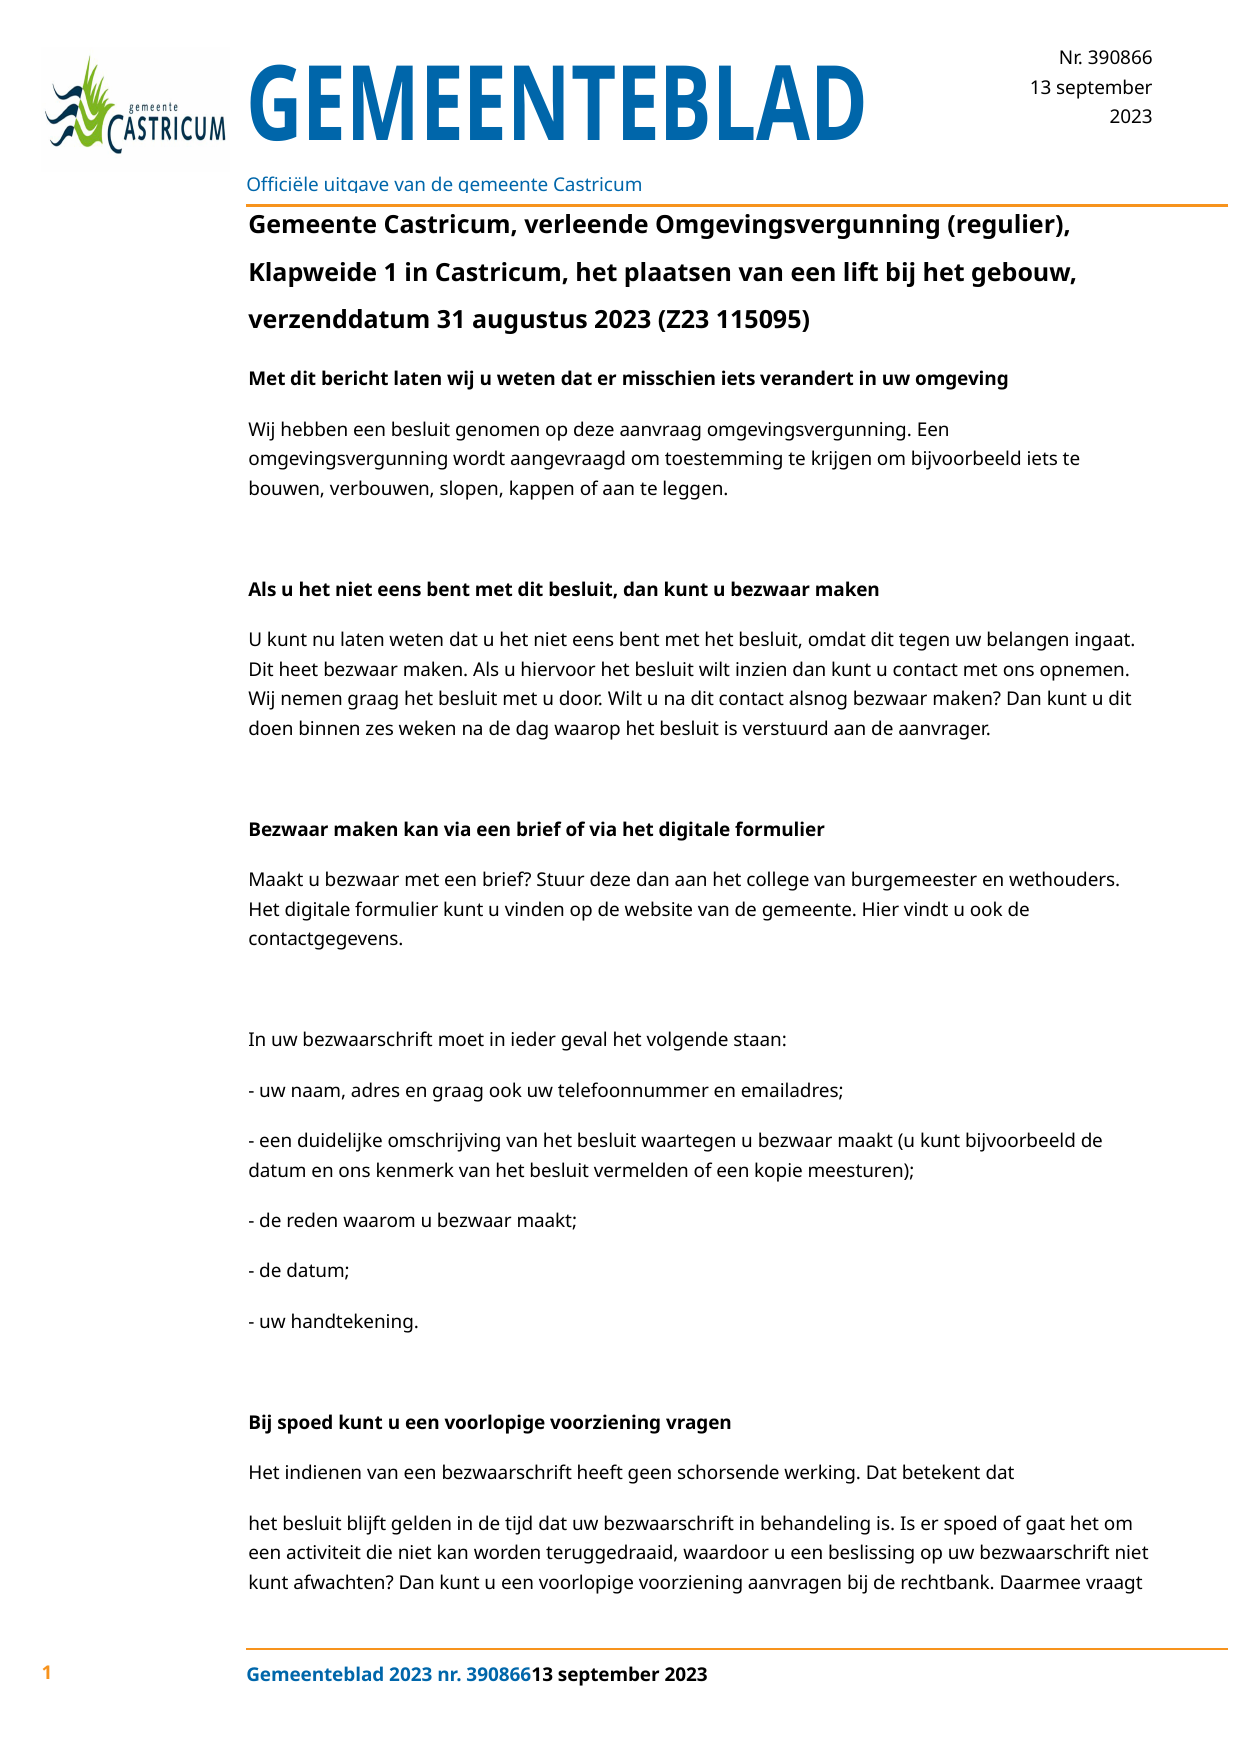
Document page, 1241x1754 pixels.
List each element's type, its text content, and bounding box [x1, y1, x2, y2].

text Bezwaar maken kan via een brief of via het digitale formulier [248, 816, 1152, 842]
text U kunt nu laten weten dat u het niet eens bent met het besluit, omdat dit tegen uw belangen ingaat. Dit heet bezwaar maken. Als u hiervoor het besluit wilt inzien dan kunt u contact met ons opnemen. Wij nemen graag het besluit met u door. Wilt u na dit contact alsnog bezwaar maken? Dan kunt u dit doen binnen zes weken na de dag waarop het besluit is verstuurd aan de aanvrager. [248, 626, 1152, 741]
text het besluit blijft gelden in de tijd dat uw bezwaarschrift in behandeling is. Is er spoed of gaat het om een activiteit die niet kan worden teruggedraaid, waardoor u een beslissing op uw bezwaarschrift niet kunt afwachten? Dan kunt u een voorlopige voorziening aanvragen bij de rechtbank. Daarmee vraagt [248, 1510, 1152, 1594]
text Met dit bericht laten wij u weten dat er misschien iets verandert in uw omgeving [248, 366, 1152, 391]
text - een duidelijke omschrijving van het besluit waartegen u bezwaar maakt (u kunt bijvoorbeeld de datum en ons kenmerk van het besluit vermelden of een kopie meesturen); [248, 1127, 1152, 1182]
text Wij hebben een besluit genomen op deze aanvraag omgevingsvergunning. Een omgevingsvergunning wordt aangevraagd om toestemming te krijgen om bijvoorbeeld iets te bouwen, verbouwen, slopen, kappen of aan te leggen. [248, 416, 1152, 501]
text - de reden waarom u bezwaar maakt; [248, 1207, 1152, 1233]
picture [41, 47, 231, 172]
text Gemeente Castricum, verleende Omgevingsvergunning (regulier), Klapweide 1 in Castricum, het plaatsen van een lift bij het gebouw, verzenddatum 31 augustus 2023 (Z23 115095) [248, 207, 1152, 336]
text - de datum; [248, 1258, 1152, 1283]
text Maakt u bezwaar met een brief? Stuur deze dan aan het college van burgemeester en wethouders. Het digitale formulier kunt u vinden op de website van de gemeente. Hier vindt u ook de contactgegevens. [248, 866, 1152, 951]
text In uw bezwaarschrift moet in ieder geval het volgende staan: [248, 1026, 1152, 1052]
text Het indienen van een bezwaarschrift heeft geen schorsende werking. Dat betekent dat [248, 1459, 1152, 1485]
text - uw naam, adres en graag ook uw telefoonnummer en emailadres; [248, 1077, 1152, 1102]
text Bij spoed kunt u een voorlopige voorziening vragen [248, 1409, 1152, 1434]
text - uw handtekening. [248, 1308, 1152, 1334]
text Als u het niet eens bent met dit besluit, dan kunt u bezwaar maken [248, 576, 1152, 602]
